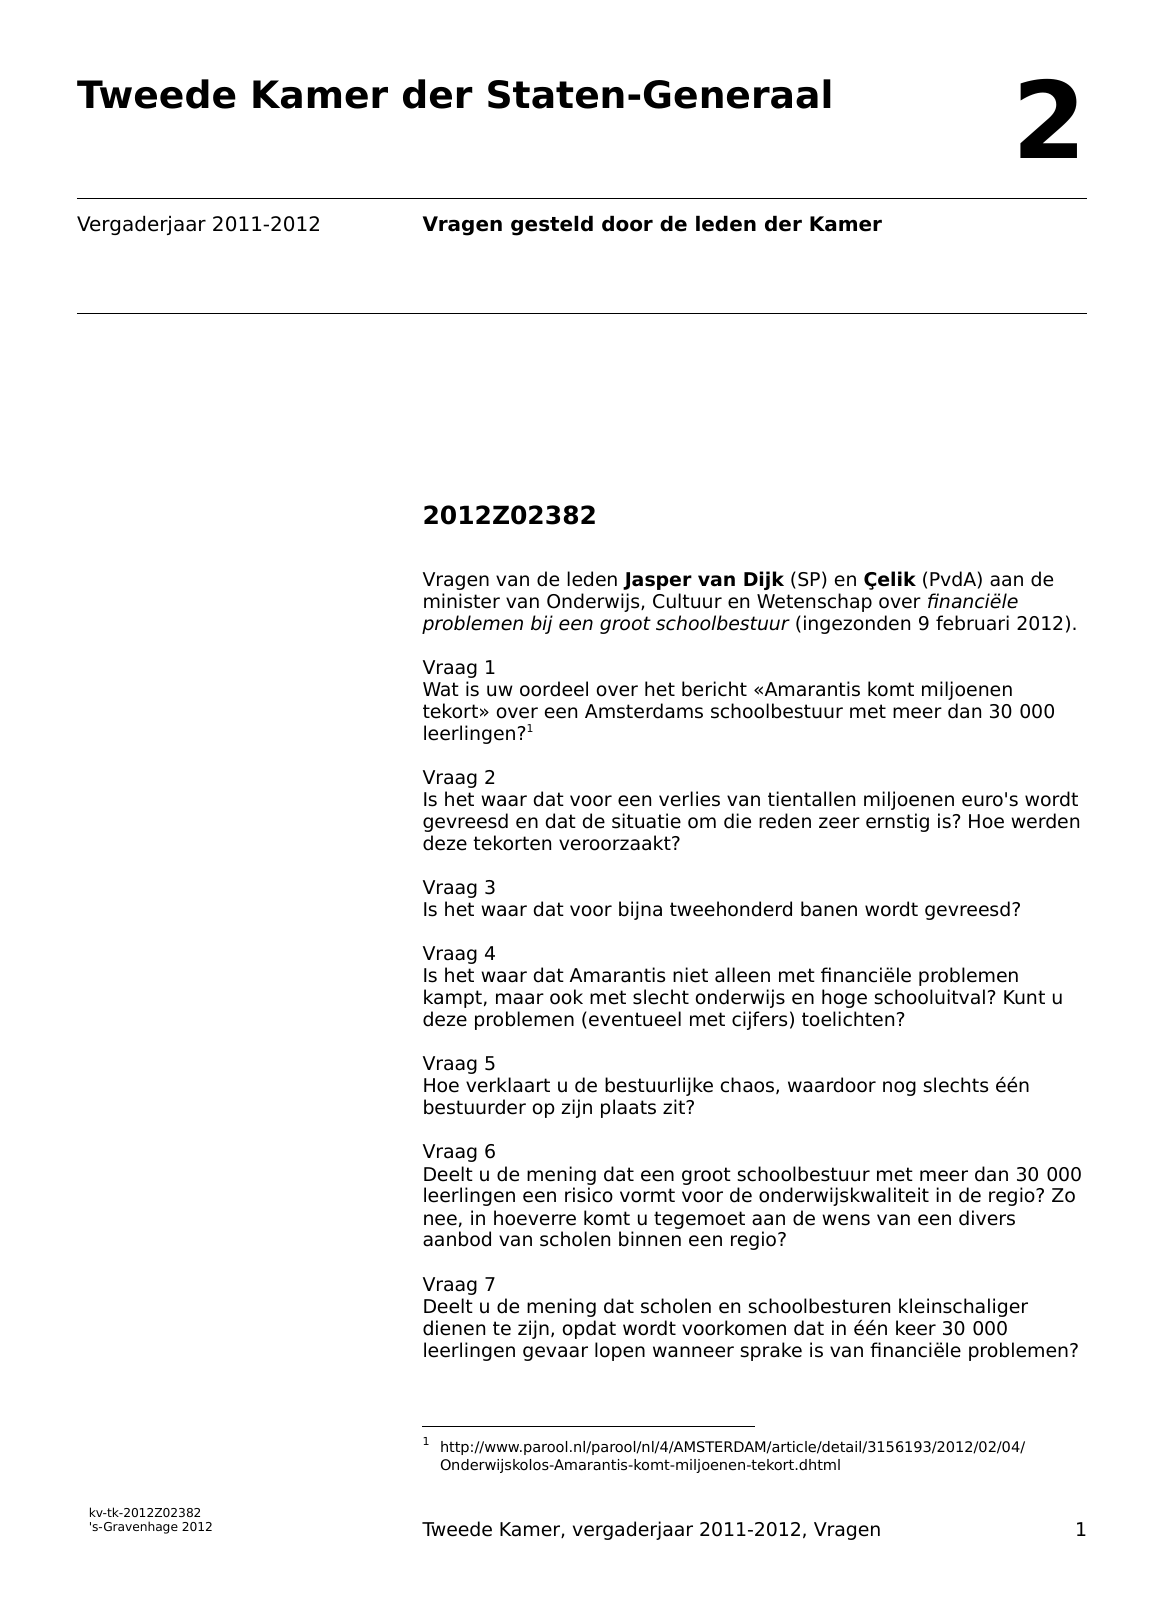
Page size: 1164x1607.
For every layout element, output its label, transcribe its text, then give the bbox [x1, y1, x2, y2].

text Hoe verklaart u de bestuurlijke chaos, waardoor nog slechts één bestuurder op zijn plaats zit? [422, 1075, 1087, 1119]
text Is het waar dat voor bijna tweehonderd banen wordt gevreesd? [422, 899, 1087, 921]
text Vraag 4 [422, 943, 1087, 965]
text Vraag 2 [422, 767, 1087, 789]
table_header Tweede Kamer der Staten-Generaal [77, 59, 886, 198]
text kv-tk-2012Z02382 [88, 1506, 323, 1520]
table_header 2 [886, 59, 1087, 198]
text Is het waar dat Amarantis niet alleen met financiële problemen kampt, maar ook met slecht onderwijs en hoge schooluitval? Kunt u deze problemen (eventueel met cijfers) toelichten? [422, 965, 1087, 1031]
text Vraag 7 [422, 1273, 1087, 1296]
text 's-Gravenhage 2012 [88, 1520, 323, 1534]
text Deelt u de mening dat scholen en schoolbesturen kleinschaliger dienen te zijn, opdat wordt voorkomen dat in één keer 30 000 leerlingen gevaar lopen wanneer sprake is van financiële problemen? [422, 1296, 1087, 1361]
text Vraag 6 [422, 1141, 1087, 1163]
text Wat is uw oordeel over het bericht «Amarantis komt miljoenen tekort» over een Amsterdams schoolbestuur met meer dan 30 000 leerlingen? [422, 679, 1087, 745]
text Vragen van de leden Jasper van Dijk (SP) en Çelik (PvdA) aan de minister van Onderwijs, Cultuur en Wetenschap over financiële problemen bij een groot schoolbestuur (ingezonden 9 februari 2012). [422, 569, 1087, 635]
text Vraag 1 [422, 657, 1087, 679]
text 2012Z02382 [422, 501, 1087, 531]
text Vraag 3 [422, 877, 1087, 899]
text Vraag 5 [422, 1053, 1087, 1075]
text http://www.parool.nl/parool/nl/4/AMSTERDAM/article/detail/3156193/2012/02/04/Onderwijskolos-Amarantis-komt-miljoenen-tekort.dhtml [422, 1435, 1087, 1474]
text Deelt u de mening dat een groot schoolbestuur met meer dan 30 000 leerlingen een risico vormt voor de onderwijskwaliteit in de regio? Zo nee, in hoeverre komt u tegemoet aan de wens van een divers aanbod van scholen binnen een regio? [422, 1163, 1087, 1251]
table_cell Vergaderjaar 2011-2012 [77, 199, 422, 313]
text Is het waar dat voor een verlies van tientallen miljoenen euro's wordt gevreesd en dat de situatie om die reden zeer ernstig is? Hoe werden deze tekorten veroorzaakt? [422, 789, 1087, 855]
table_cell Vragen gesteld door de leden der Kamer [422, 199, 1087, 313]
